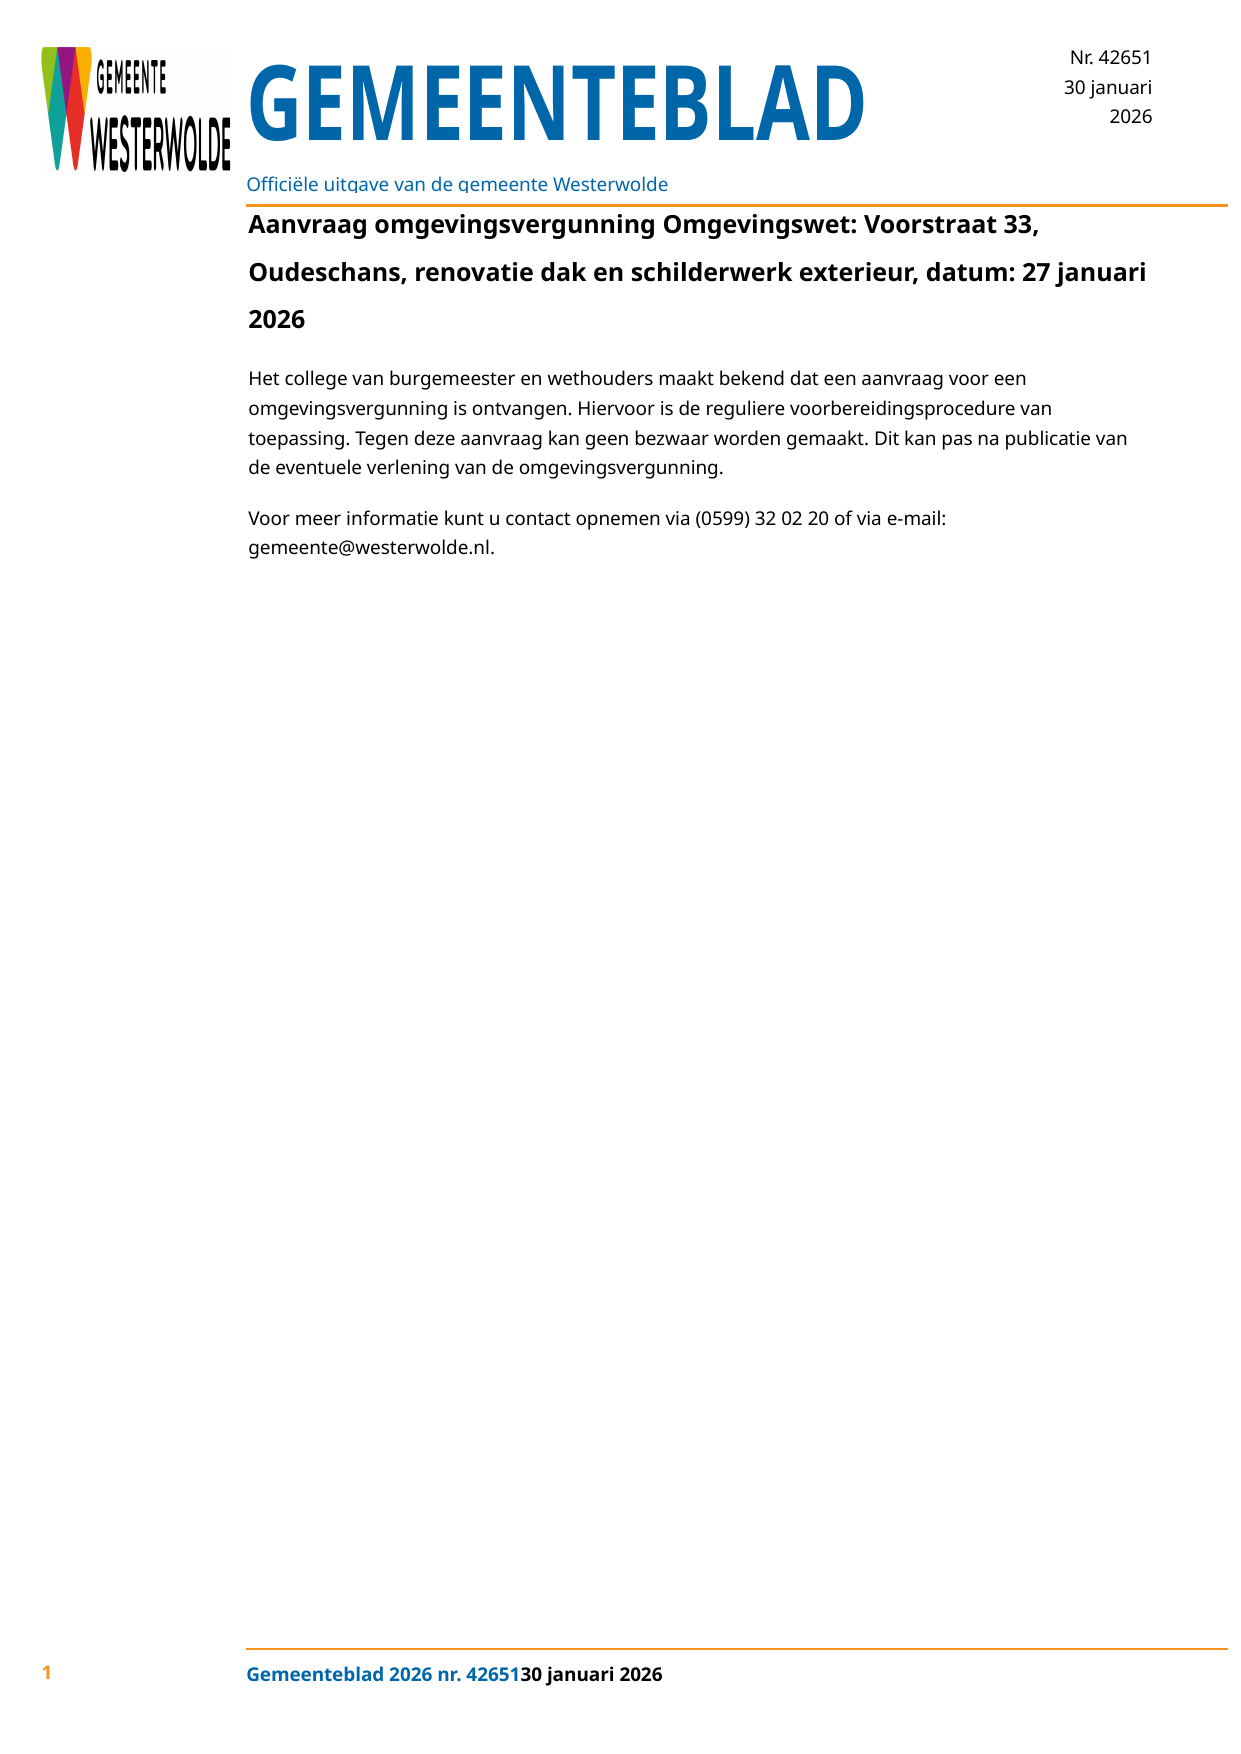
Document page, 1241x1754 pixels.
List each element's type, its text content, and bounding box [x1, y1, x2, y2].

text Het college van burgemeester en wethouders maakt bekend dat een aanvraag voor een omgevingsvergunning is ontvangen. Hiervoor is de reguliere voorbereidingsprocedure van toepassing. Tegen deze aanvraag kan geen bezwaar worden gemaakt. Dit kan pas na publicatie van de eventuele verlening van de omgevingsvergunning. [248, 366, 1152, 480]
picture [41, 47, 231, 172]
text Aanvraag omgevingsvergunning Omgevingswet: Voorstraat 33, Oudeschans, renovatie dak en schilderwerk exterieur, datum: 27 januari 2026 [248, 207, 1152, 336]
text Voor meer informatie kunt u contact opnemen via (0599) 32 02 20 of via e-mail: gemeente@westerwolde.nl. [248, 505, 1152, 560]
